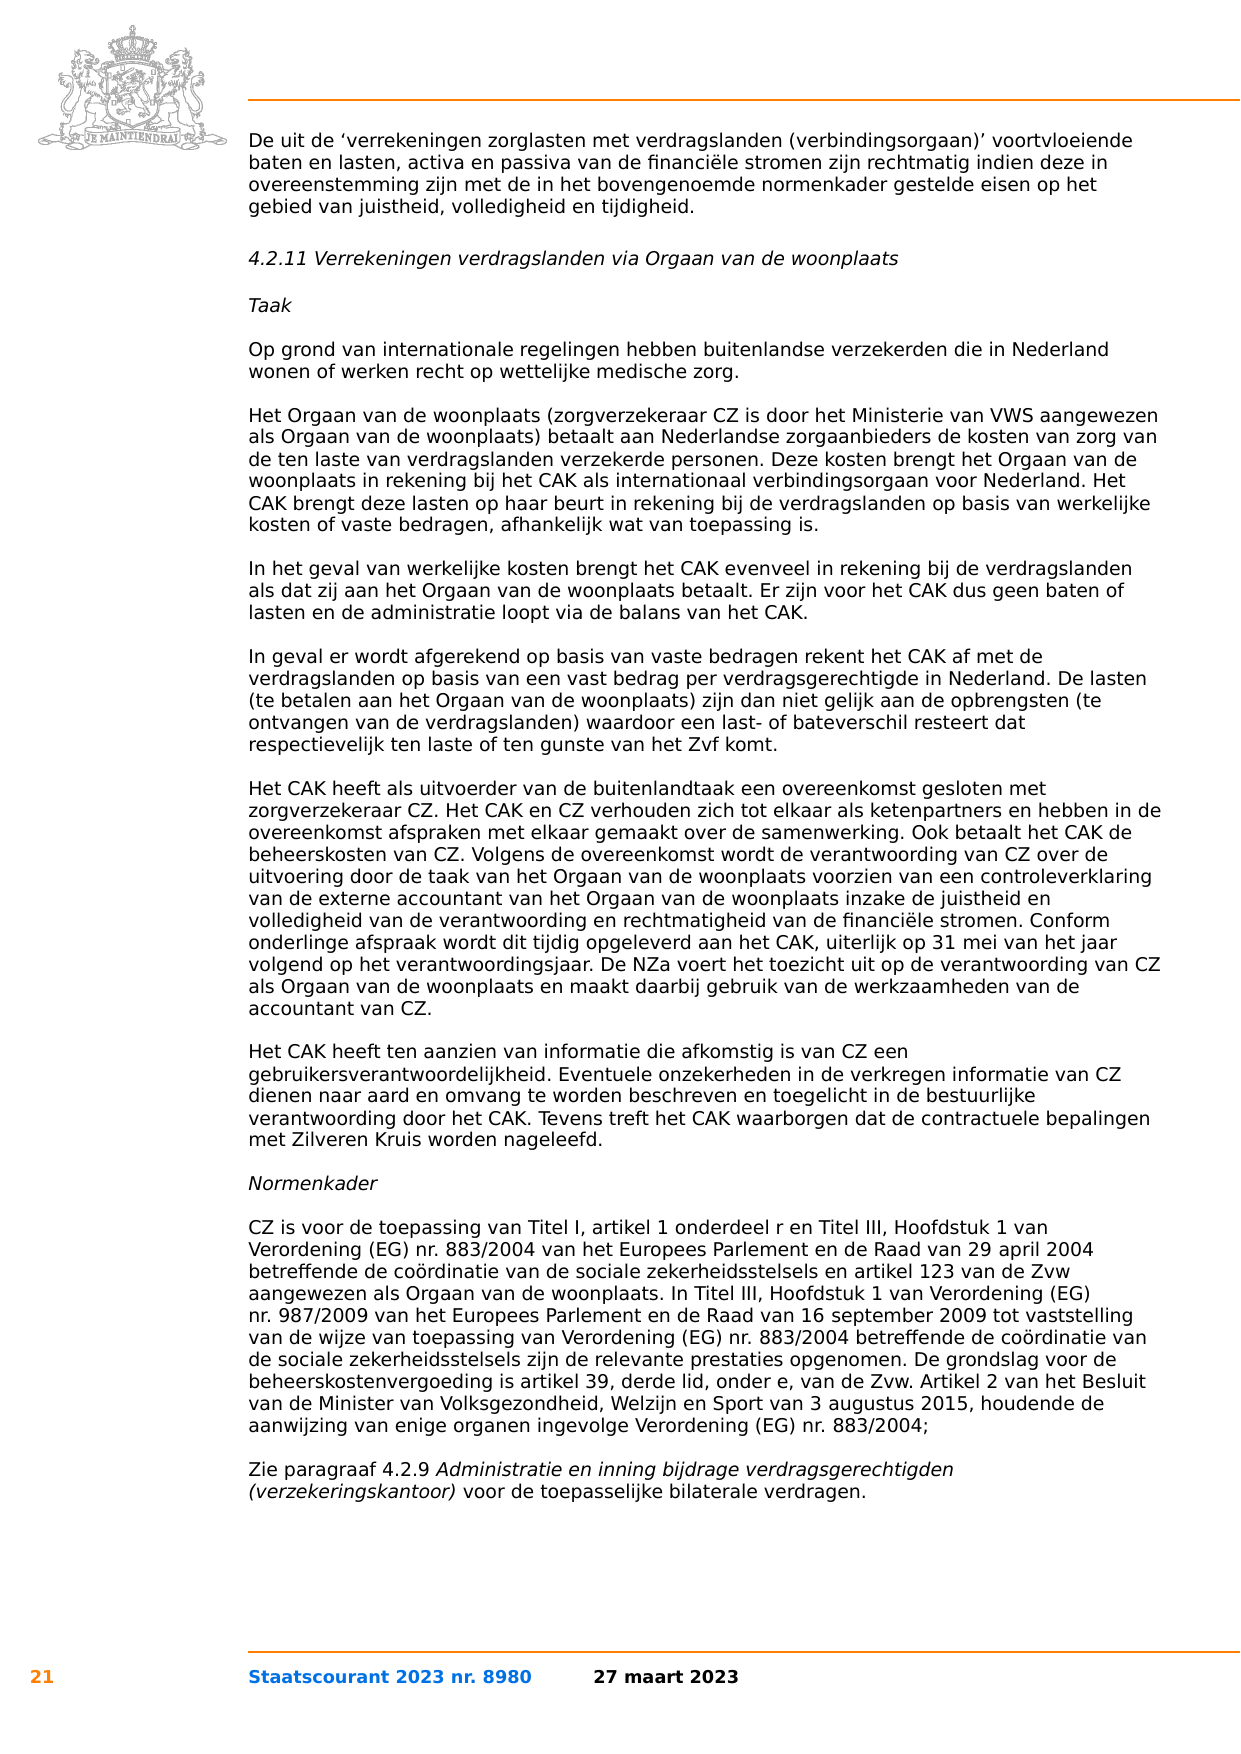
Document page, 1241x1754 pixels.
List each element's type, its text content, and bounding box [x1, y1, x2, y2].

text In het geval van werkelijke kosten brengt het CAK evenveel in rekening bij de verdragslanden als dat zij aan het Orgaan van de woonplaats betaalt. Er zijn voor het CAK dus geen baten of lasten en de administratie loopt via de balans van het CAK. [248, 558, 1163, 624]
text CZ is voor de toepassing van Titel I, artikel 1 onderdeel r en Titel III, Hoofdstuk 1 van Verordening (EG) nr. 883/2004 van het Europees Parlement en de Raad van 29 april 2004 betreffende de coördinatie van de sociale zekerheidsstelsels en artikel 123 van de Zvw aangewezen als Orgaan van de woonplaats. In Titel III, Hoofdstuk 1 van Verordening (EG) nr. 987/2009 van het Europees Parlement en de Raad van 16 september 2009 tot vaststelling van de wijze van toepassing van Verordening (EG) nr. 883/2004 betreffende de coördinatie van de sociale zekerheidsstelsels zijn de relevante prestaties opgenomen. De grondslag voor de beheerskostenvergoeding is artikel 39, derde lid, onder e, van de Zvw. Artikel 2 van het Besluit van de Minister van Volksgezondheid, Welzijn en Sport van 3 augustus 2015, houdende de aanwijzing van enige organen ingevolge Verordening (EG) nr. 883/2004; [248, 1217, 1163, 1437]
subtitle 4.2.11 Verrekeningen verdragslanden via Orgaan van de woonplaats [248, 248, 1163, 270]
subtitle Taak [248, 295, 1163, 317]
text In geval er wordt afgerekend op basis van vaste bedragen rekent het CAK af met de verdragslanden op basis van een vast bedrag per verdragsgerechtigde in Nederland. De lasten (te betalen aan het Orgaan van de woonplaats) zijn dan niet gelijk aan de opbrengsten (te ontvangen van de verdragslanden) waardoor een last- of bateverschil resteert dat respectievelijk ten laste of ten gunste van het Zvf komt. [248, 646, 1163, 756]
text Het CAK heeft ten aanzien van informatie die afkomstig is van CZ een gebruikersverantwoordelijkheid. Eventuele onzekerheden in de verkregen informatie van CZ dienen naar aard en omvang te worden beschreven en toegelicht in de bestuurlijke verantwoording door het CAK. Tevens treft het CAK waarborgen dat de contractuele bepalingen met Zilveren Kruis worden nageleefd. [248, 1041, 1163, 1151]
picture [38, 25, 227, 150]
text Op grond van internationale regelingen hebben buitenlandse verzekerden die in Nederland wonen of werken recht op wettelijke medische zorg. [248, 339, 1163, 383]
text Het CAK heeft als uitvoerder van de buitenlandtaak een overeenkomst gesloten met zorgverzekeraar CZ. Het CAK en CZ verhouden zich tot elkaar als ketenpartners en hebben in de overeenkomst afspraken met elkaar gemaakt over de samenwerking. Ook betaalt het CAK de beheerskosten van CZ. Volgens de overeenkomst wordt de verantwoording van CZ over de uitvoering door de taak van het Orgaan van de woonplaats voorzien van een controleverklaring van de externe accountant van het Orgaan van de woonplaats inzake de juistheid en volledigheid van de verantwoording en rechtmatigheid van de financiële stromen. Conform onderlinge afspraak wordt dit tijdig opgeleverd aan het CAK, uiterlijk op 31 mei van het jaar volgend op het verantwoordingsjaar. De NZa voert het toezicht uit op de verantwoording van CZ als Orgaan van de woonplaats en maakt daarbij gebruik van de werkzaamheden van de accountant van CZ. [248, 778, 1163, 1019]
text Zie paragraaf 4.2.9 Administratie en inning bijdrage verdragsgerechtigden (verzekeringskantoor) voor de toepasselijke bilaterale verdragen. [248, 1459, 1163, 1503]
text Het Orgaan van de woonplaats (zorgverzekeraar CZ is door het Ministerie van VWS aangewezen als Orgaan van de woonplaats) betaalt aan Nederlandse zorgaanbieders de kosten van zorg van de ten laste van verdragslanden verzekerde personen. Deze kosten brengt het Orgaan van de woonplaats in rekening bij het CAK als internationaal verbindingsorgaan voor Nederland. Het CAK brengt deze lasten op haar beurt in rekening bij de verdragslanden op basis van werkelijke kosten of vaste bedragen, afhankelijk wat van toepassing is. [248, 404, 1163, 536]
text De uit de ‘verrekeningen zorglasten met verdragslanden (verbindingsorgaan)’ voortvloeiende baten en lasten, activa en passiva van de financiële stromen zijn rechtmatig indien deze in overeenstemming zijn met de in het bovengenoemde normenkader gestelde eisen op het gebied van juistheid, volledigheid en tijdigheid. [248, 130, 1163, 218]
subtitle Normenkader [248, 1173, 1163, 1195]
